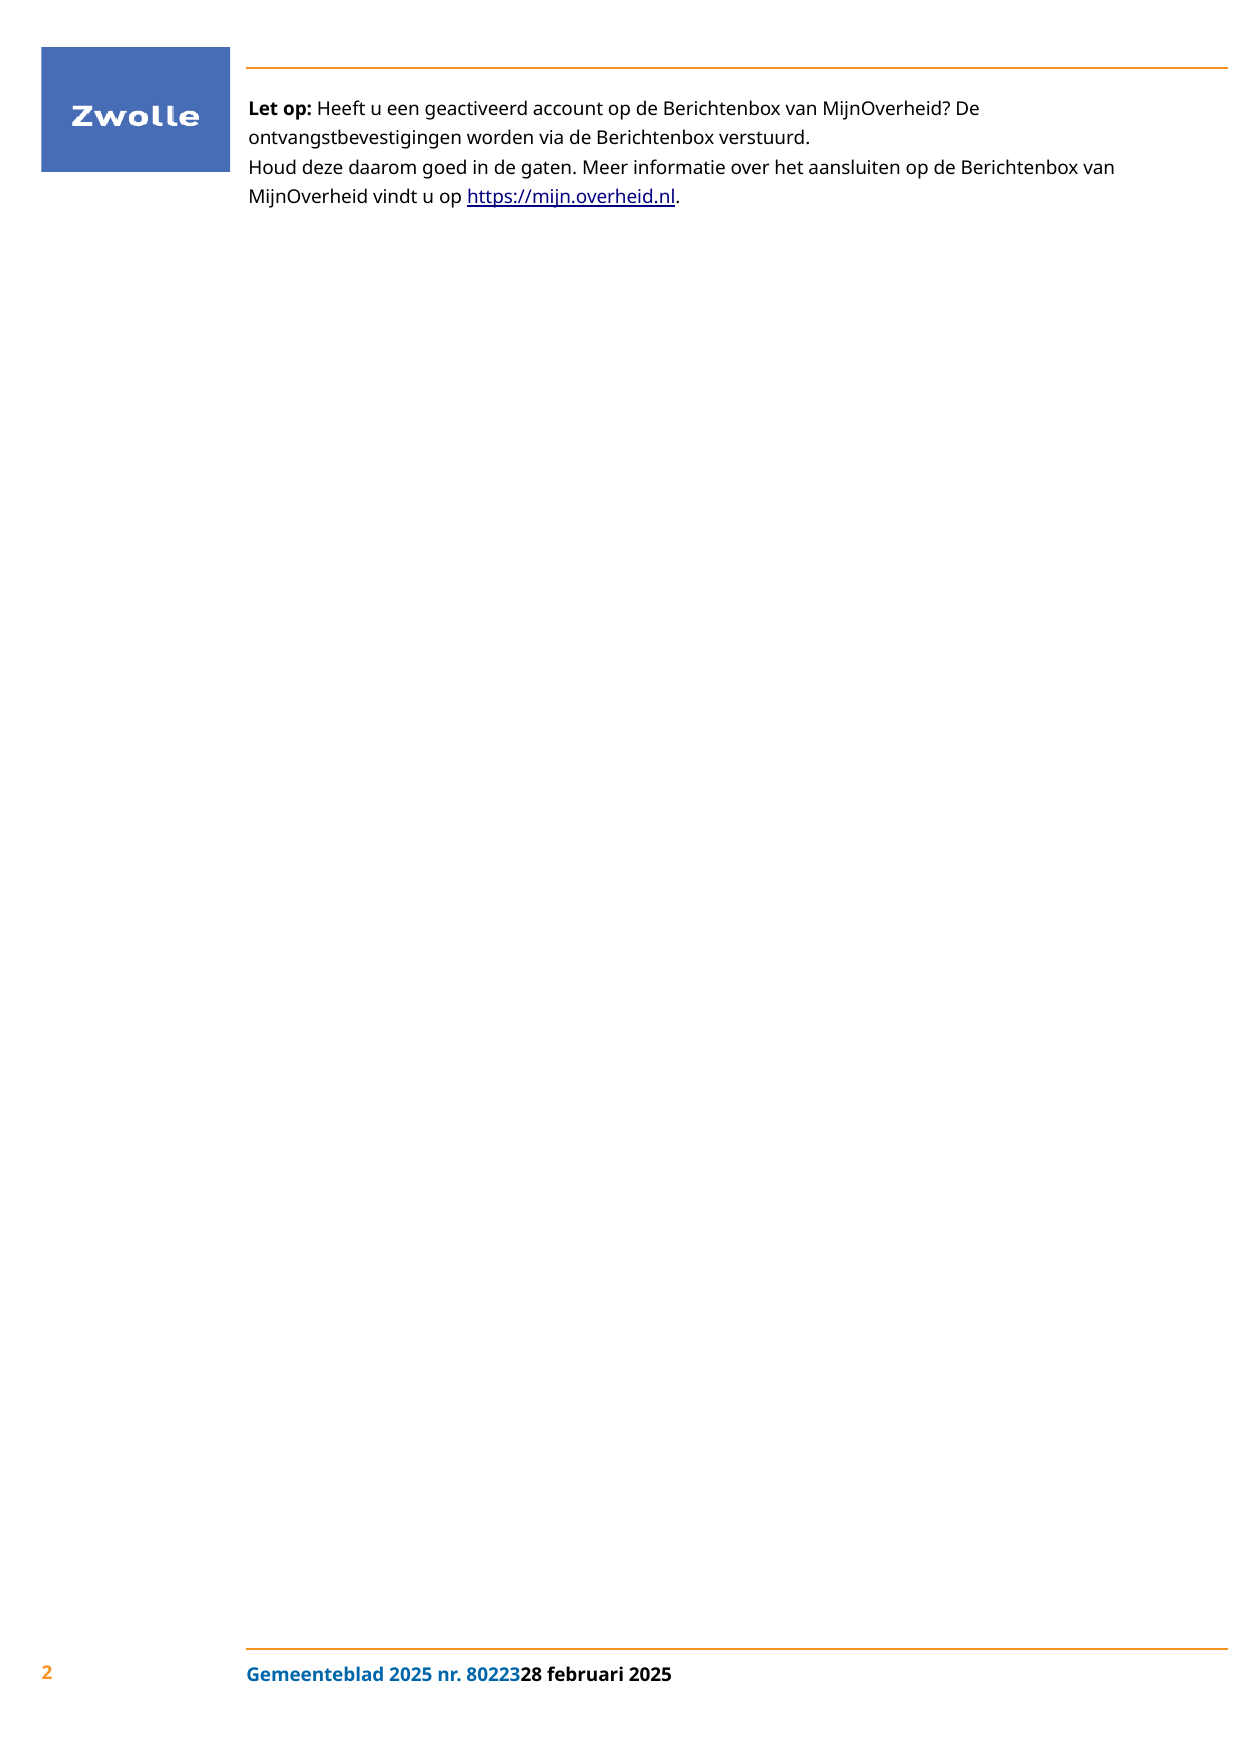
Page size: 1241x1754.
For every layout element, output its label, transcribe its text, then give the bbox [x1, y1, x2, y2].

picture [41, 47, 231, 172]
text Houd deze daarom goed in de gaten. Meer informatie over het aansluiten op de Berichtenbox van MijnOverheid vindt u op https://mijn.overheid.nl. [248, 154, 1152, 209]
text Let op: Heeft u een geactiveerd account op de Berichtenbox van MijnOverheid? De ontvangstbevestigingen worden via de Berichtenbox verstuurd. [248, 95, 1152, 150]
